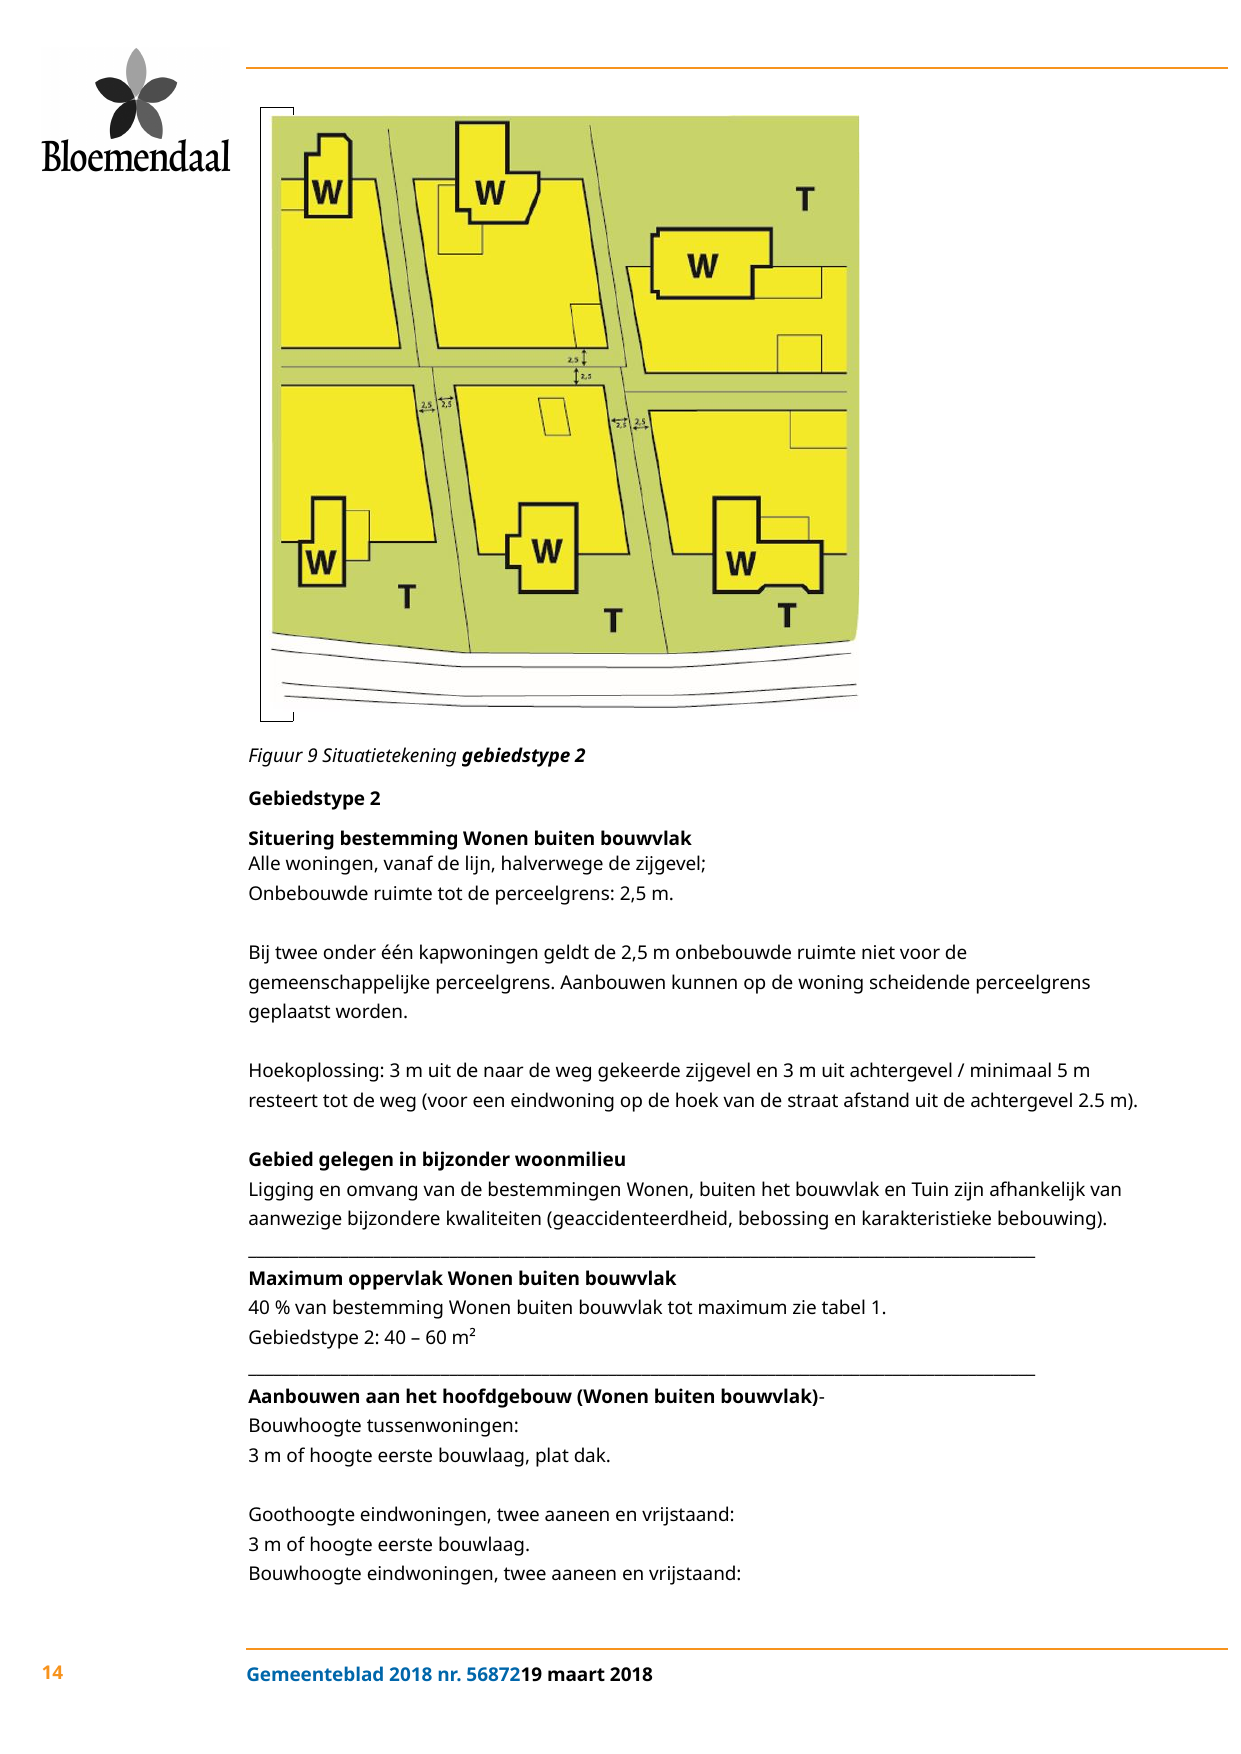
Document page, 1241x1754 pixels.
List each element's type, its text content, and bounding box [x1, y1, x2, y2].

text Gebiedstype 2: 40 – 60 m² [248, 1324, 1152, 1349]
text Bouwhoogte eindwoningen, twee aaneen en vrijstaand: [248, 1561, 1152, 1586]
text Bij twee onder één kapwoningen geldt de 2,5 m onbebouwde ruimte niet voor de gemeenschappelijke perceelgrens. Aanbouwen kunnen op de woning scheidende perceelgrens geplaatst worden. [248, 939, 1152, 1024]
text 3 m of hoogte eerste bouwlaag, plat dak. [248, 1442, 1152, 1468]
text Bouwhoogte tussenwoningen: [248, 1413, 1152, 1438]
picture [268, 115, 860, 712]
text Gebied gelegen in bijzonder woonmilieu [248, 1146, 1152, 1172]
text Figuur 9 Situatietekening gebiedstype 2 [248, 742, 1152, 768]
text ______________________________________________________________________________________________ [248, 1353, 1152, 1379]
text Ligging en omvang van de bestemmingen Wonen, buiten het bouwvlak en Tuin zijn afhankelijk van aanwezige bijzondere kwaliteiten (geaccidenteerdheid, bebossing en karakteristieke bebouwing). [248, 1176, 1152, 1231]
picture [41, 47, 231, 172]
text Alle woningen, vanaf de lijn, halverwege de zijgevel; [248, 851, 1152, 876]
text Onbebouwde ruimte tot de perceelgrens: 2,5 m. [248, 880, 1152, 906]
text Hoekoplossing: 3 m uit de naar de weg gekeerde zijgevel en 3 m uit achtergevel / minimaal 5 m resteert tot de weg (voor een eindwoning op de hoek van de straat afstand uit de achtergevel 2.5 m). [248, 1058, 1152, 1113]
text 40 % van bestemming Wonen buiten bouwvlak tot maximum zie tabel 1. [248, 1294, 1152, 1320]
text Aanbouwen aan het hoofdgebouw (Wonen buiten bouwvlak)- [248, 1383, 1152, 1409]
text Maximum oppervlak Wonen buiten bouwvlak [248, 1265, 1152, 1290]
text ______________________________________________________________________________________________ [248, 1235, 1152, 1261]
text Goothoogte eindwoningen, twee aaneen en vrijstaand: [248, 1501, 1152, 1527]
text Gebiedstype 2 [248, 786, 1152, 811]
text 3 m of hoogte eerste bouwlaag. [248, 1531, 1152, 1557]
text Situering bestemming Wonen buiten bouwvlak [248, 825, 1152, 851]
